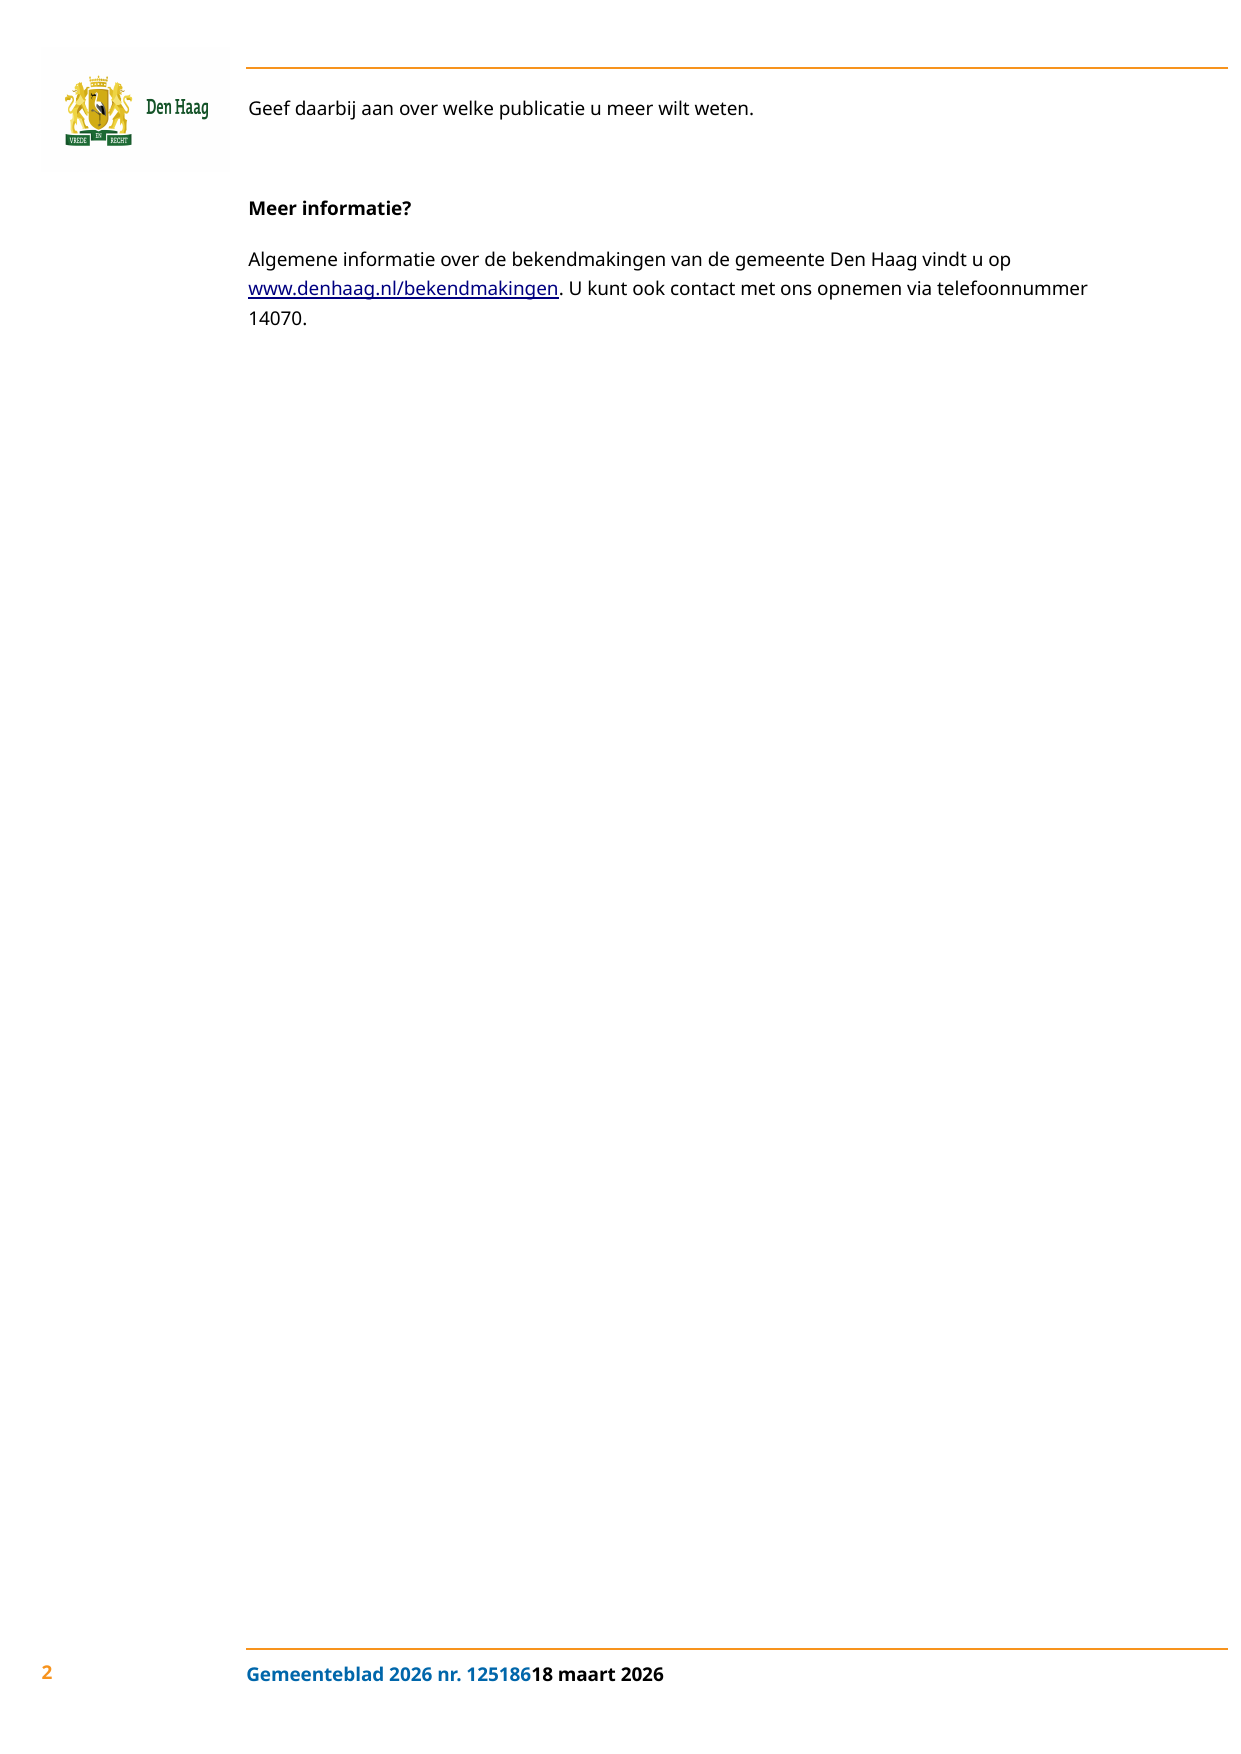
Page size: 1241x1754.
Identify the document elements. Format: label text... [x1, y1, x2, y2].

text Geef daarbij aan over welke publicatie u meer wilt weten. [248, 95, 1152, 121]
picture [41, 47, 231, 172]
text Meer informatie? [248, 196, 1152, 221]
text Algemene informatie over de bekendmakingen van de gemeente Den Haag vindt u op www.denhaag.nl/bekendmakingen. U kunt ook contact met ons opnemen via telefoonnummer 14070. [248, 246, 1152, 331]
